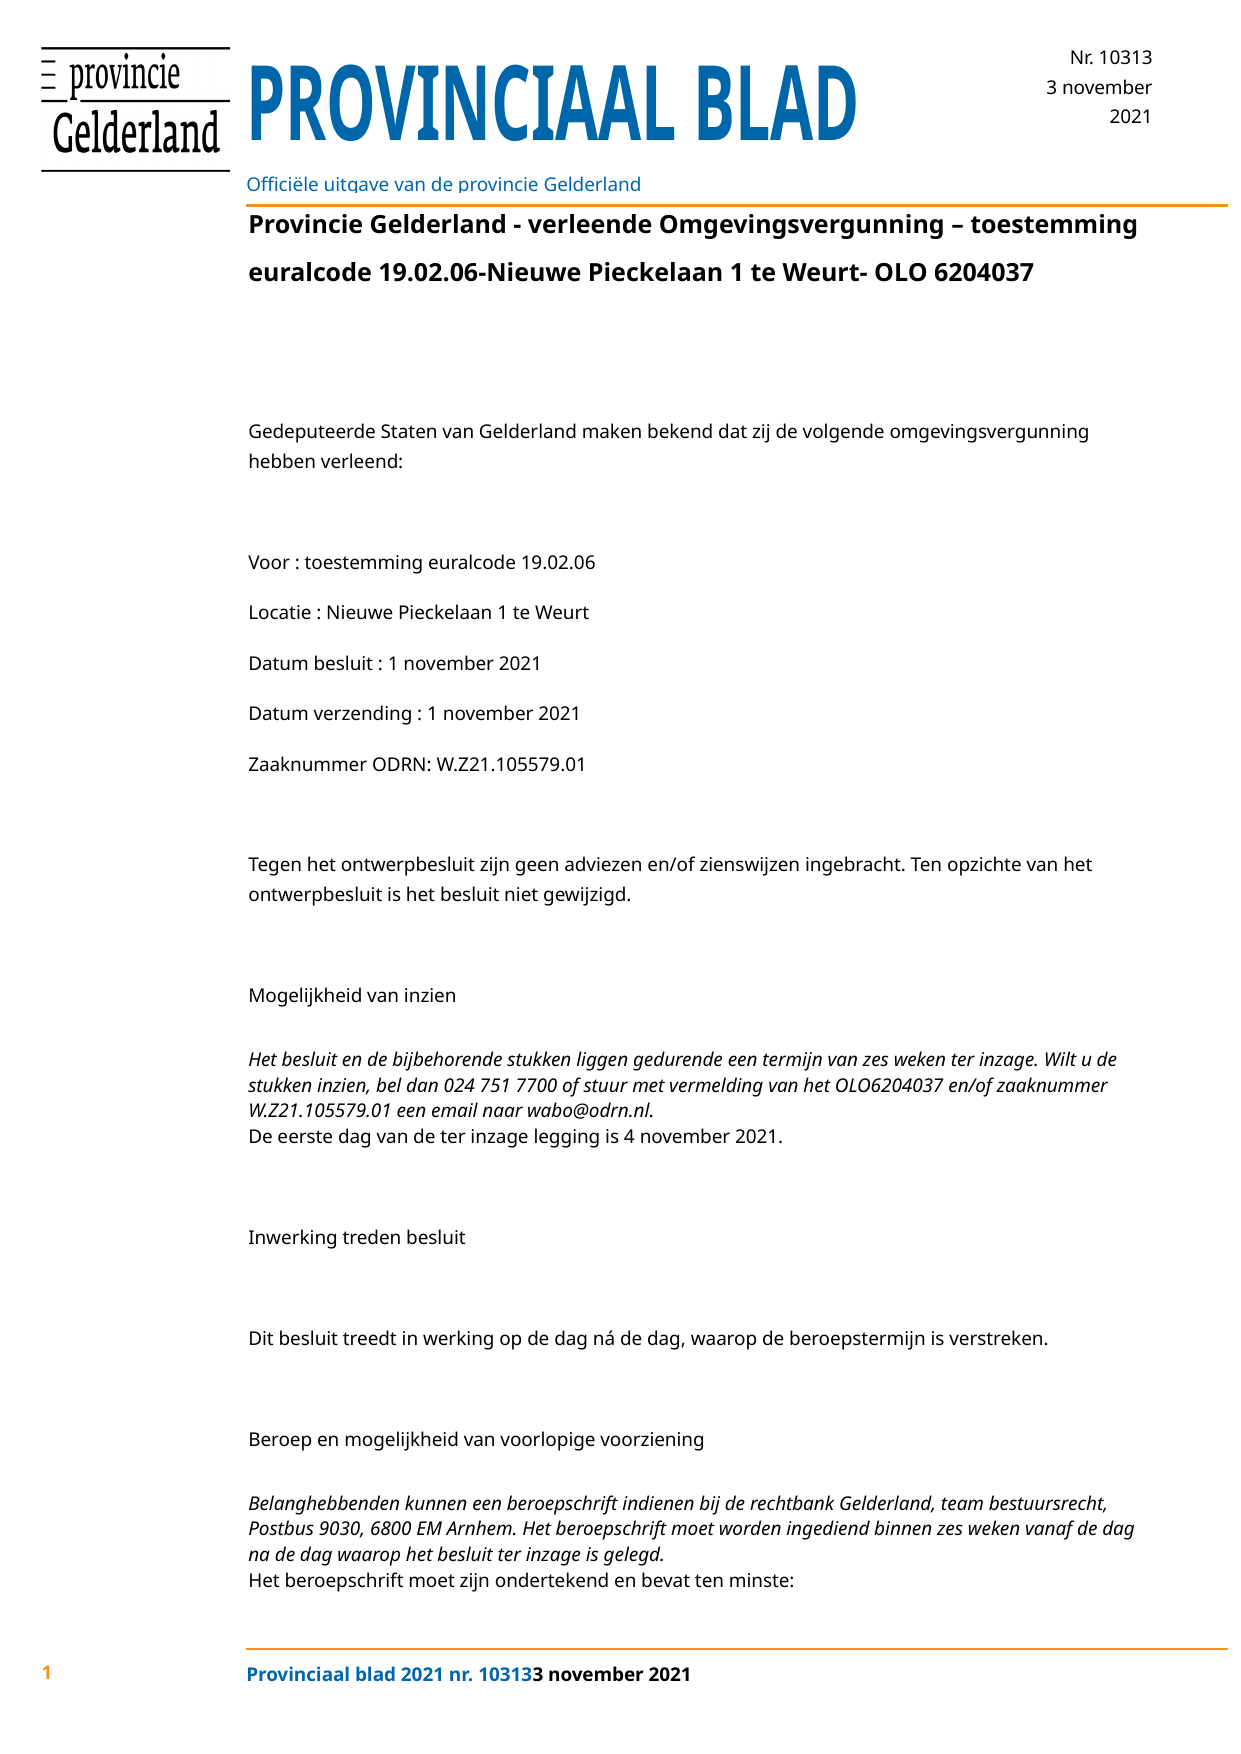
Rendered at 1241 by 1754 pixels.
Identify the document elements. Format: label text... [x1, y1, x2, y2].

text Beroep en mogelijkheid van voorlopige voorziening [248, 1426, 1152, 1451]
text Datum verzending : 1 november 2021 [248, 700, 1152, 726]
text Gedeputeerde Staten van Gelderland maken bekend dat zij de volgende omgevingsvergunning hebben verleend: [248, 419, 1152, 474]
text Voor : toestemming euralcode 19.02.06 [248, 549, 1152, 575]
text Het besluit en de bijbehorende stukken liggen gedurende een termijn van zes weken ter inzage. Wilt u de stukken inzien, bel dan 024 751 7700 of stuur met vermelding van het OLO6204037 en/of zaaknummer W.Z21.105579.01 een email naar wabo@odrn.nl. [248, 1046, 1152, 1123]
text Zaaknummer ODRN: W.Z21.105579.01 [248, 751, 1152, 777]
text Provincie Gelderland - verleende Omgevingsvergunning – toestemming euralcode 19.02.06-Nieuwe Pieckelaan 1 te Weurt- OLO 6204037 [248, 207, 1152, 288]
text Belanghebbenden kunnen een beroepschrift indienen bij de rechtbank Gelderland, team bestuursrecht, Postbus 9030, 6800 EM Arnhem. Het beroepschrift moet worden ingediend binnen zes weken vanaf de dag na de dag waarop het besluit ter inzage is gelegd. [248, 1490, 1152, 1567]
picture [41, 47, 231, 172]
text Tegen het ontwerpbesluit zijn geen adviezen en/of zienswijzen ingebracht. Ten opzichte van het ontwerpbesluit is het besluit niet gewijzigd. [248, 852, 1152, 907]
text De eerste dag van de ter inzage legging is 4 november 2021. [248, 1123, 1152, 1149]
text Dit besluit treedt in werking op de dag ná de dag, waarop de beroepstermijn is verstreken. [248, 1325, 1152, 1351]
text Mogelijkheid van inzien [248, 982, 1152, 1008]
text Datum besluit : 1 november 2021 [248, 650, 1152, 676]
text Inwerking treden besluit [248, 1224, 1152, 1250]
text Locatie : Nieuwe Pieckelaan 1 te Weurt [248, 599, 1152, 625]
text Het beroepschrift moet zijn ondertekend en bevat ten minste: [248, 1567, 1152, 1593]
